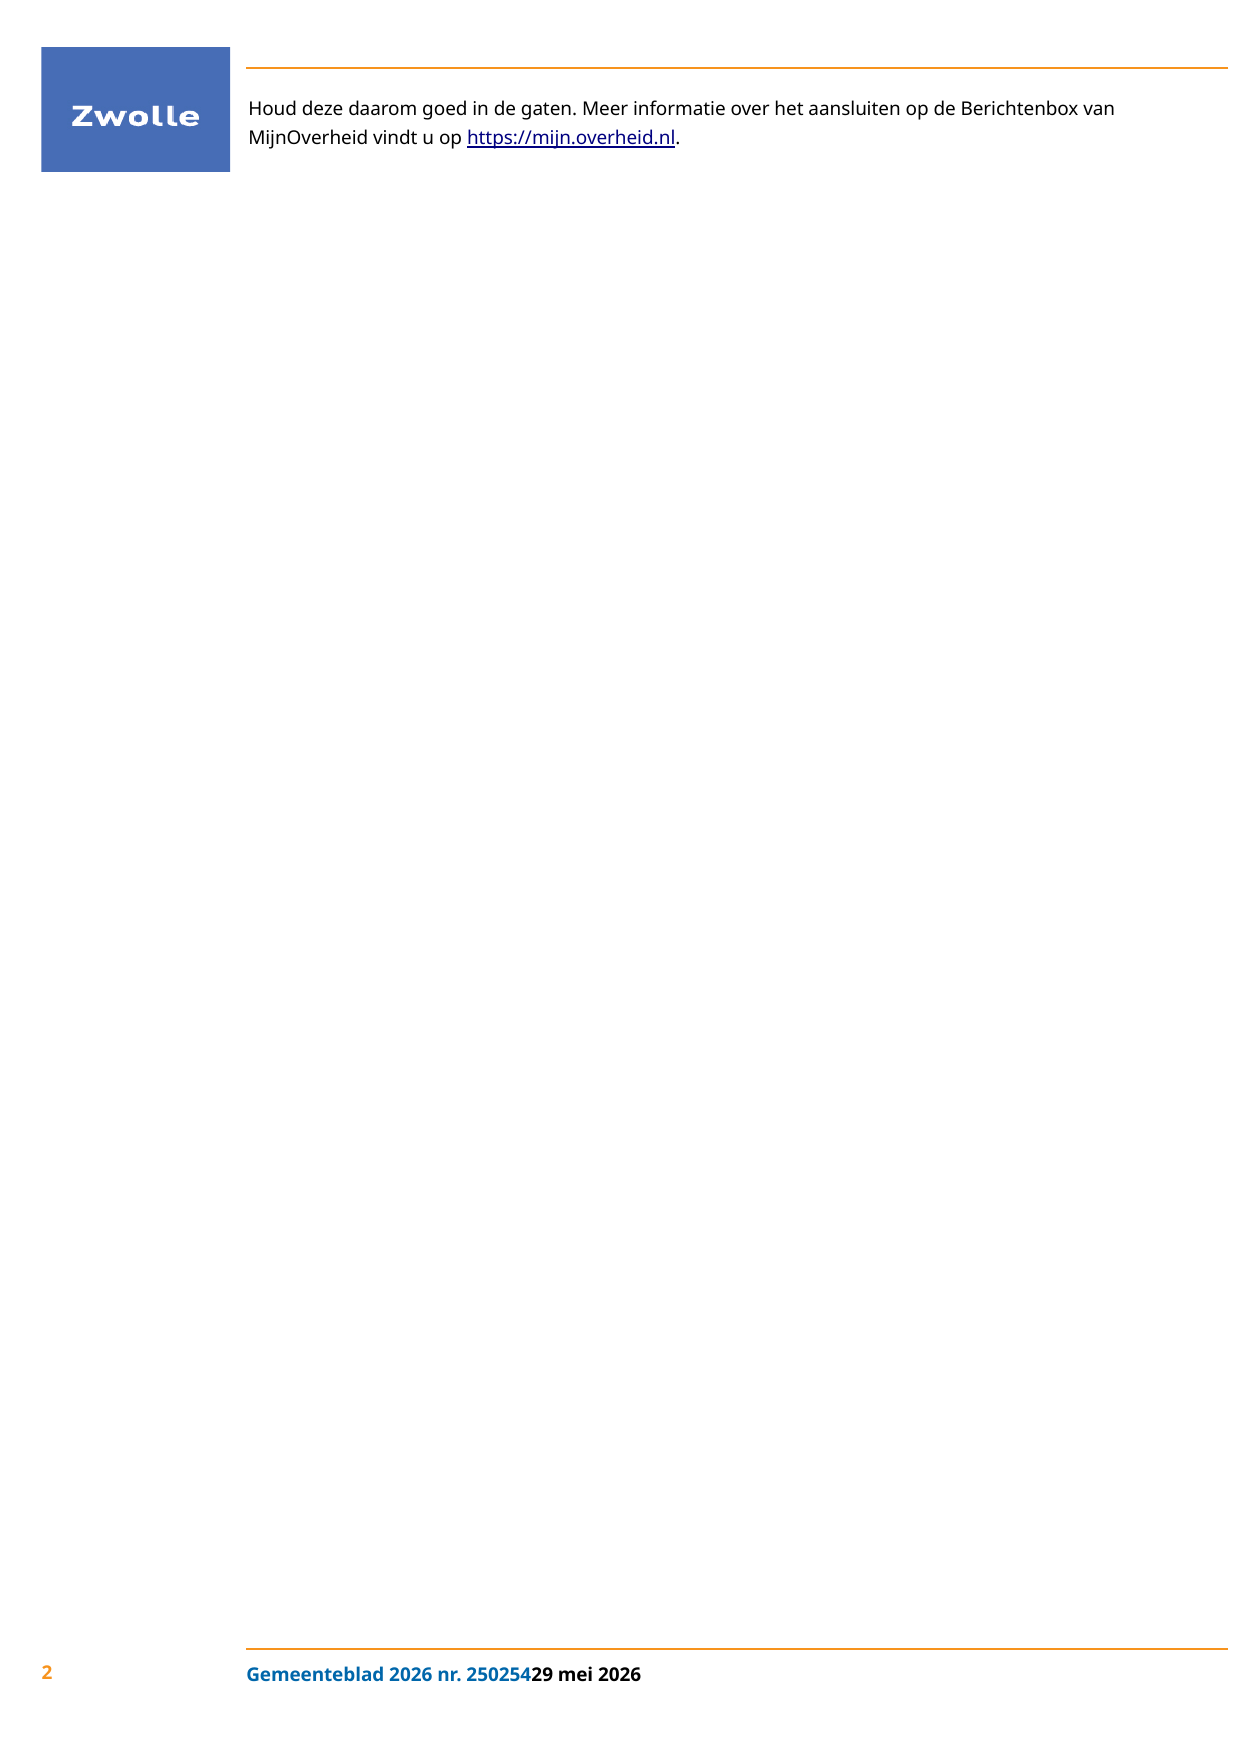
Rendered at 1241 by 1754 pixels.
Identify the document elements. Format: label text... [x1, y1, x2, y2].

picture [41, 47, 231, 172]
text Houd deze daarom goed in de gaten. Meer informatie over het aansluiten op de Berichtenbox van MijnOverheid vindt u op https://mijn.overheid.nl. [248, 95, 1152, 150]
